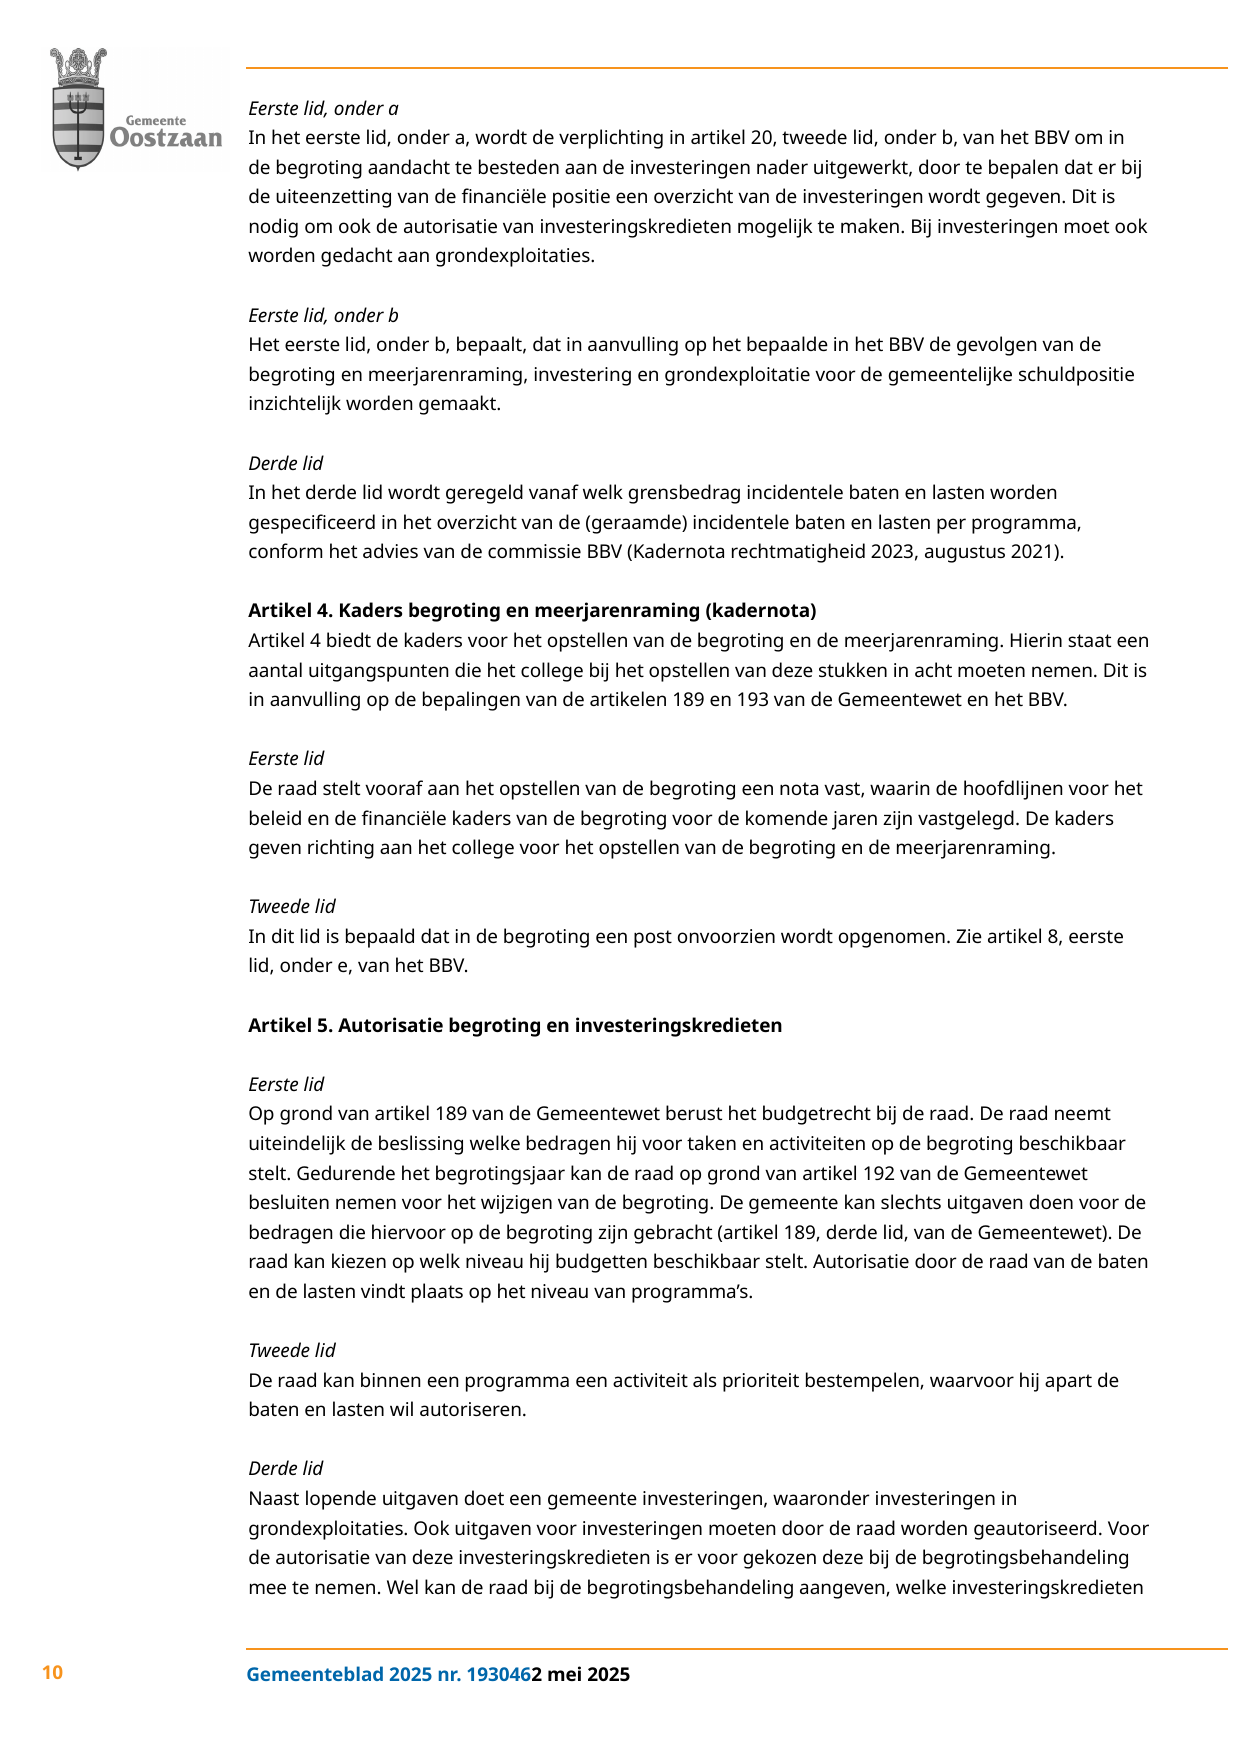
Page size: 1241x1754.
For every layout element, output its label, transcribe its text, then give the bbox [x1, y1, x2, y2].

text Tweede lid [248, 893, 1152, 919]
text Artikel 5. Autorisatie begroting en investeringskredieten [248, 1012, 1152, 1038]
picture [41, 47, 231, 172]
text Het eerste lid, onder b, bepaalt, dat in aanvulling op het bepaalde in het BBV de gevolgen van de begroting en meerjarenraming, investering en grondexploitatie voor de gemeentelijke schuldpositie inzichtelijk worden gemaakt. [248, 331, 1152, 416]
text Artikel 4 biedt de kaders voor het opstellen van de begroting en de meerjarenraming. Hierin staat een aantal uitgangspunten die het college bij het opstellen van deze stukken in acht moeten nemen. Dit is in aanvulling op de bepalingen van de artikelen 189 en 193 van de Gemeentewet en het BBV. [248, 627, 1152, 712]
text Derde lid [248, 450, 1152, 476]
text De raad stelt vooraf aan het opstellen van de begroting een nota vast, waarin de hoofdlijnen voor het beleid en de financiële kaders van de begroting voor de komende jaren zijn vastgelegd. De kaders geven richting aan het college voor het opstellen van de begroting en de meerjarenraming. [248, 775, 1152, 860]
text In dit lid is bepaald dat in de begroting een post onvoorzien wordt opgenomen. Zie artikel 8, eerste lid, onder e, van het BBV. [248, 923, 1152, 978]
text Tweede lid [248, 1337, 1152, 1363]
text Eerste lid [248, 746, 1152, 771]
text Eerste lid, onder a [248, 95, 1152, 121]
text In het eerste lid, onder a, wordt de verplichting in artikel 20, tweede lid, onder b, van het BBV om in de begroting aandacht te besteden aan de investeringen nader uitgewerkt, door te bepalen dat er bij de uiteenzetting van de financiële positie een overzicht van de investeringen wordt gegeven. Dit is nodig om ook de autorisatie van investeringskredieten mogelijk te maken. Bij investeringen moet ook worden gedacht aan grondexploitaties. [248, 124, 1152, 268]
text Eerste lid [248, 1071, 1152, 1097]
text Op grond van artikel 189 van de Gemeentewet berust het budgetrecht bij de raad. De raad neemt uiteindelijk de beslissing welke bedragen hij voor taken en activiteiten op de begroting beschikbaar stelt. Gedurende het begrotingsjaar kan de raad op grond van artikel 192 van de Gemeentewet besluiten nemen voor het wijzigen van de begroting. De gemeente kan slechts uitgaven doen voor de bedragen die hiervoor op de begroting zijn gebracht (artikel 189, derde lid, van de Gemeentewet). De raad kan kiezen op welk niveau hij budgetten beschikbaar stelt. Autorisatie door de raad van de baten en de lasten vindt plaats op het niveau van programma’s. [248, 1101, 1152, 1304]
text Naast lopende uitgaven doet een gemeente investeringen, waaronder investeringen in grondexploitaties. Ook uitgaven voor investeringen moeten door de raad worden geautoriseerd. Voor de autorisatie van deze investeringskredieten is er voor gekozen deze bij de begrotingsbehandeling mee te nemen. Wel kan de raad bij de begrotingsbehandeling aangeven, welke investeringskredieten [248, 1485, 1152, 1600]
text Artikel 4. Kaders begroting en meerjarenraming (kadernota) [248, 598, 1152, 623]
text Eerste lid, onder b [248, 302, 1152, 328]
text De raad kan binnen een programma een activiteit als prioriteit bestempelen, waarvoor hij apart de baten en lasten wil autoriseren. [248, 1367, 1152, 1422]
text In het derde lid wordt geregeld vanaf welk grensbedrag incidentele baten en lasten worden gespecificeerd in het overzicht van de (geraamde) incidentele baten en lasten per programma, conform het advies van de commissie BBV (Kadernota rechtmatigheid 2023, augustus 2021). [248, 479, 1152, 564]
text Derde lid [248, 1456, 1152, 1481]
